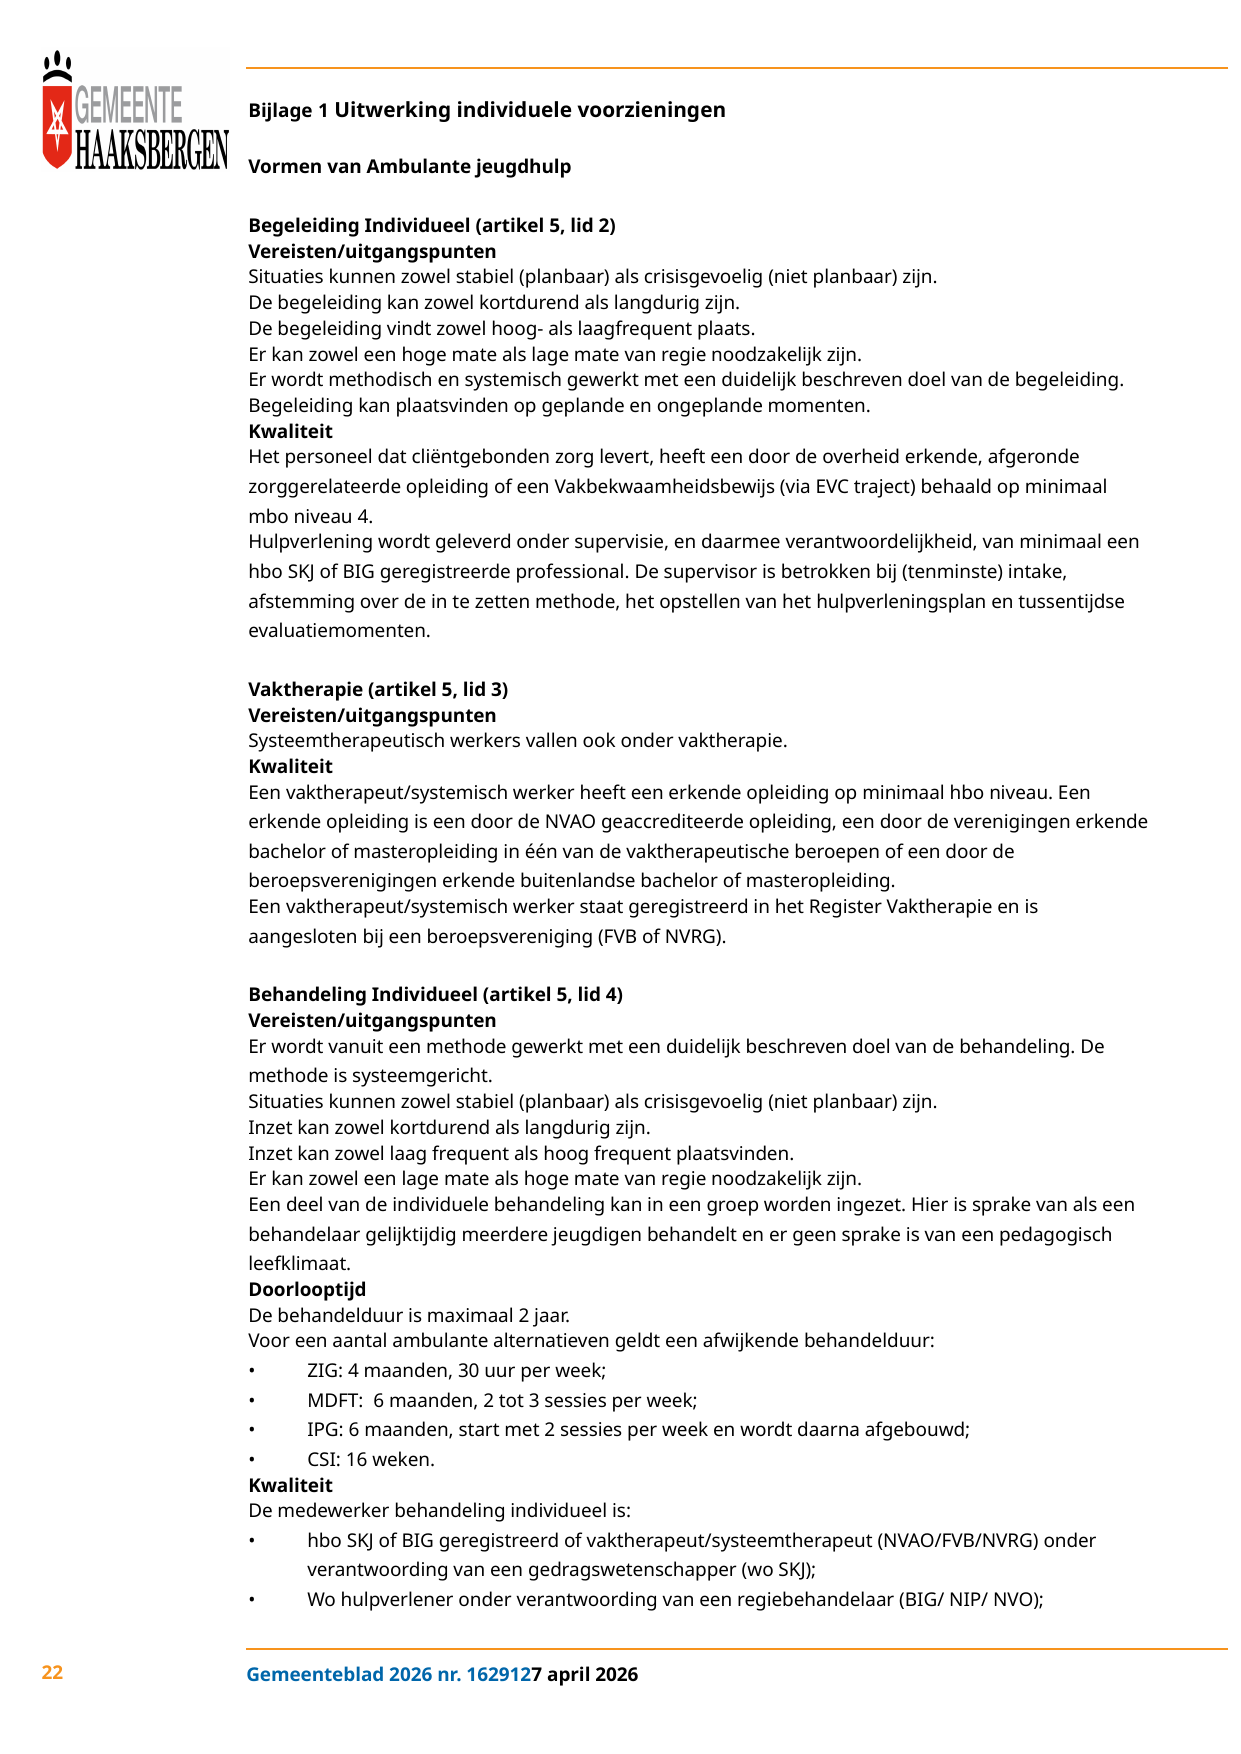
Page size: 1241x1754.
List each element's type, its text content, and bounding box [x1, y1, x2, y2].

table_cell Situaties kunnen zowel stabiel (planbaar) als crisisgevoelig (niet planbaar) zijn. [248, 1089, 1152, 1114]
table_cell Inzet kan zowel laag frequent als hoog frequent plaatsvinden. [248, 1140, 1152, 1166]
table_cell Vereisten/uitgangspunten [248, 1008, 1152, 1033]
text Vormen van Ambulante jeugdhulp [248, 153, 1152, 179]
table_cell Kwaliteit [248, 1472, 1152, 1497]
table_cell Begeleiding kan plaatsvinden op geplande en ongeplande momenten. [248, 392, 1152, 418]
table_cell Er kan zowel een hoge mate als lage mate van regie noodzakelijk zijn. [248, 341, 1152, 367]
table_cell Kwaliteit [248, 753, 1152, 779]
table_cell Voor een aantal ambulante alternatieven geldt een afwijkende behandelduur: ZIG: 4 maanden, 30 uur per week; MDFT: 6 maanden, 2 tot 3 sessies per week; IPG: 6 maanden, start met 2 sessies per week en wordt daarna afgebouwd; CSI: 16 weken. [248, 1328, 1152, 1472]
table_cell Inzet kan zowel kortdurend als langdurig zijn. [248, 1114, 1152, 1140]
table_cell Situaties kunnen zowel stabiel (planbaar) als crisisgevoelig (niet planbaar) zijn. [248, 264, 1152, 289]
table_header Behandeling Individueel (artikel 5, lid 4) [248, 982, 1152, 1007]
table_cell De begeleiding kan zowel kortdurend als langdurig zijn. [248, 289, 1152, 315]
table_cell Een deel van de individuele behandeling kan in een groep worden ingezet. Hier is sprake van als een behandelaar gelijktijdig meerdere jeugdigen behandelt en er geen sprake is van een pedagogisch leefklimaat. [248, 1191, 1152, 1276]
table_cell Er wordt methodisch en systemisch gewerkt met een duidelijk beschreven doel van de begeleiding. [248, 367, 1152, 392]
text Bijlage 1 Uitwerking individuele voorzieningen [248, 95, 1152, 123]
table_cell Doorlooptijd [248, 1276, 1152, 1302]
table_cell De begeleiding vindt zowel hoog- als laagfrequent plaats. [248, 315, 1152, 341]
table_cell Er wordt vanuit een methode gewerkt met een duidelijk beschreven doel van de behandeling. De methode is systeemgericht. [248, 1033, 1152, 1088]
table_header Begeleiding Individueel (artikel 5, lid 2) [248, 212, 1152, 238]
table_cell Het personeel dat cliëntgebonden zorg levert, heeft een door de overheid erkende, afgeronde zorggerelateerde opleiding of een Vakbekwaamheidsbewijs (via EVC traject) behaald op minimaal mbo niveau 4. [248, 444, 1152, 529]
table_cell Kwaliteit [248, 418, 1152, 444]
table_header Vaktherapie (artikel 5, lid 3) [248, 676, 1152, 702]
table_cell Een vaktherapeut/systemisch werker heeft een erkende opleiding op minimaal hbo niveau. Een erkende opleiding is een door de NVAO geaccrediteerde opleiding, een door de verenigingen erkende bachelor of masteropleiding in één van de vaktherapeutische beroepen of een door de beroepsverenigingen erkende buitenlandse bachelor of masteropleiding. [248, 779, 1152, 893]
table_cell Vereisten/uitgangspunten [248, 238, 1152, 264]
table_cell Hulpverlening wordt geleverd onder supervisie, en daarmee verantwoordelijkheid, van minimaal een hbo SKJ of BIG geregistreerde professional. De supervisor is betrokken bij (tenminste) intake, afstemming over de in te zetten methode, het opstellen van het hulpverleningsplan en tussentijdse evaluatiemomenten. [248, 529, 1152, 643]
picture [41, 47, 231, 172]
table_cell De medewerker behandeling individueel is: hbo SKJ of BIG geregistreerd of vaktherapeut/systeemtherapeut (NVAO/FVB/NVRG) onder verantwoording van een gedragswetenschapper (wo SKJ); Wo hulpverlener onder verantwoording van een regiebehandelaar (BIG/ NIP/ NVO); [248, 1498, 1152, 1612]
table_cell De behandelduur is maximaal 2 jaar. [248, 1302, 1152, 1328]
table_cell Systeemtherapeutisch werkers vallen ook onder vaktherapie. [248, 728, 1152, 753]
table_cell Vereisten/uitgangspunten [248, 702, 1152, 727]
table_cell Er kan zowel een lage mate als hoge mate van regie noodzakelijk zijn. [248, 1166, 1152, 1191]
table_cell Een vaktherapeut/systemisch werker staat geregistreerd in het Register Vaktherapie en is aangesloten bij een beroepsvereniging (FVB of NVRG). [248, 894, 1152, 949]
